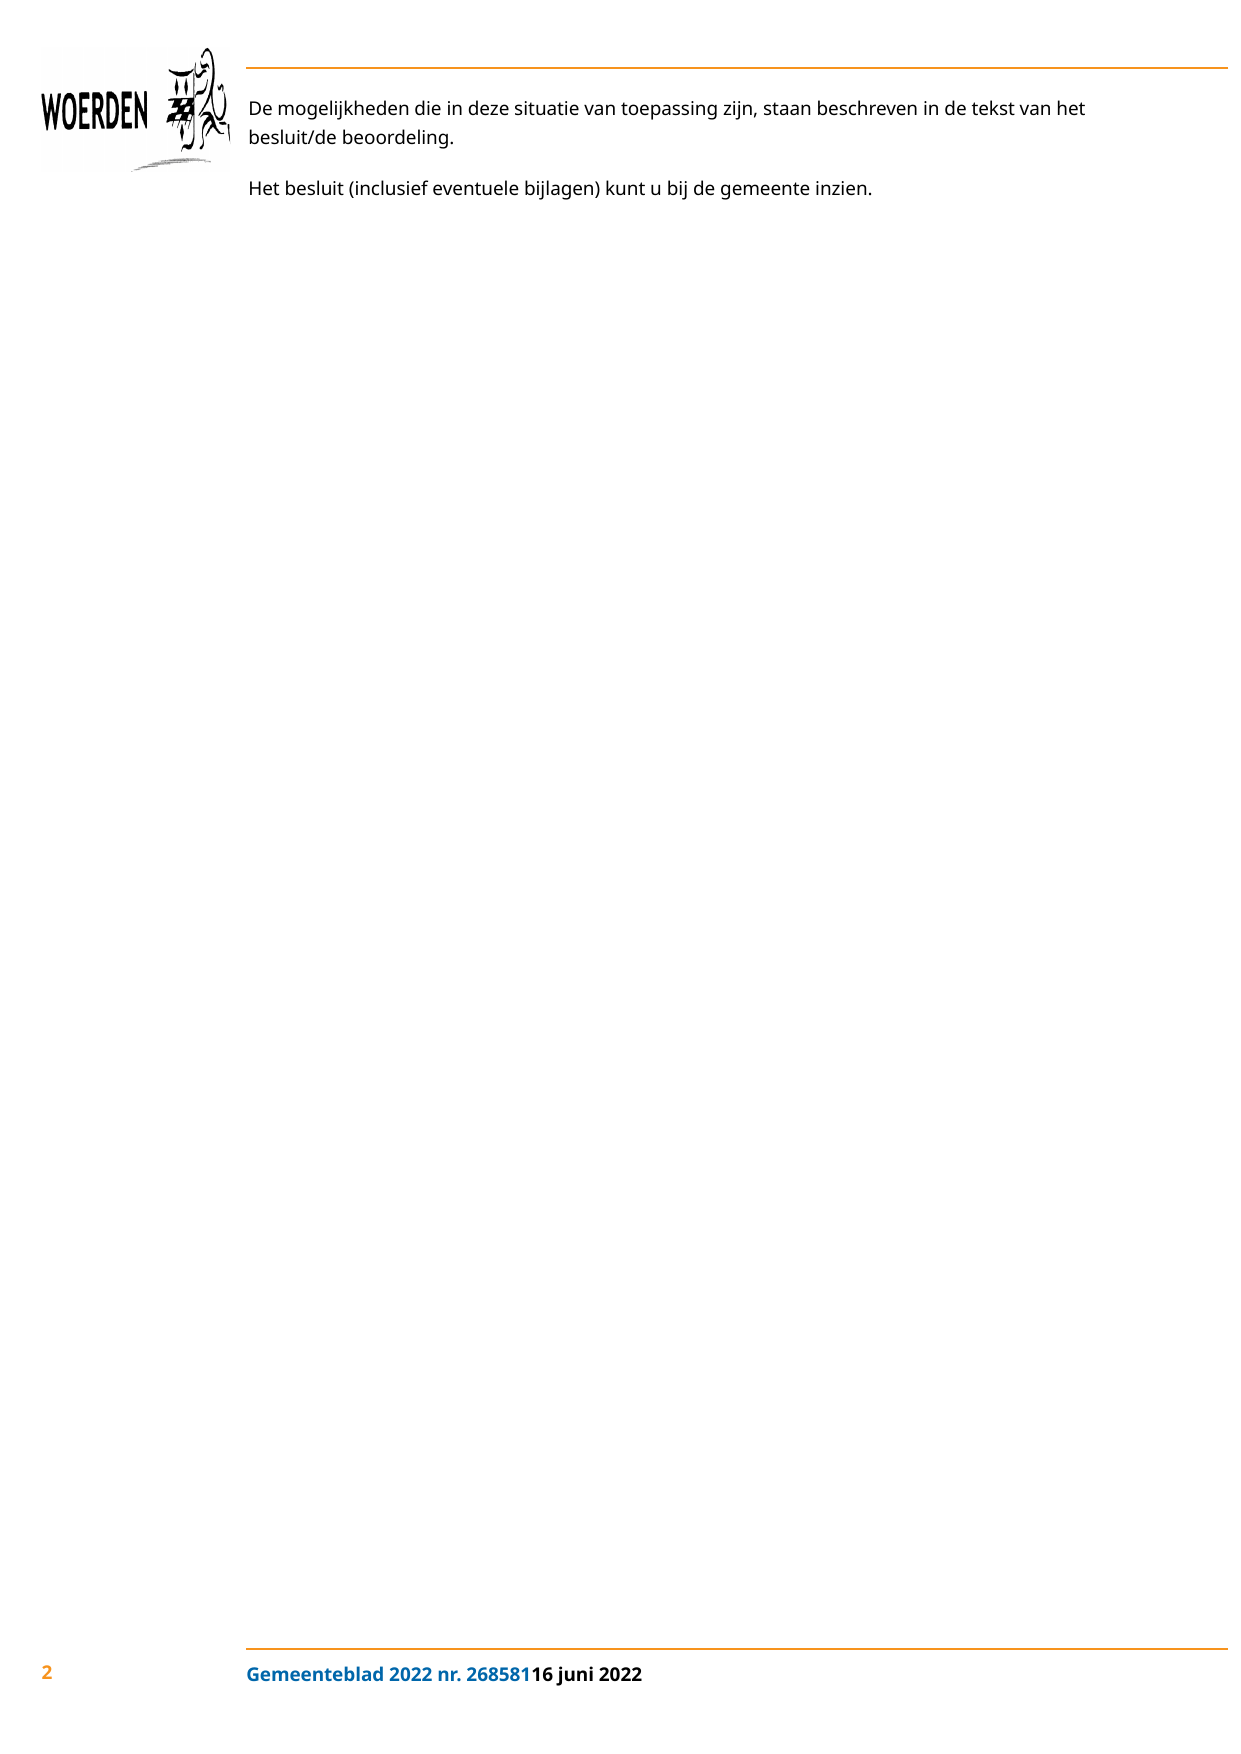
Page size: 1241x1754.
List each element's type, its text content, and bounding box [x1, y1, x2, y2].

text Het besluit (inclusief eventuele bijlagen) kunt u bij de gemeente inzien. [248, 175, 1152, 201]
picture [41, 47, 231, 172]
text De mogelijkheden die in deze situatie van toepassing zijn, staan beschreven in de tekst van het besluit/de beoordeling. [248, 95, 1152, 150]
